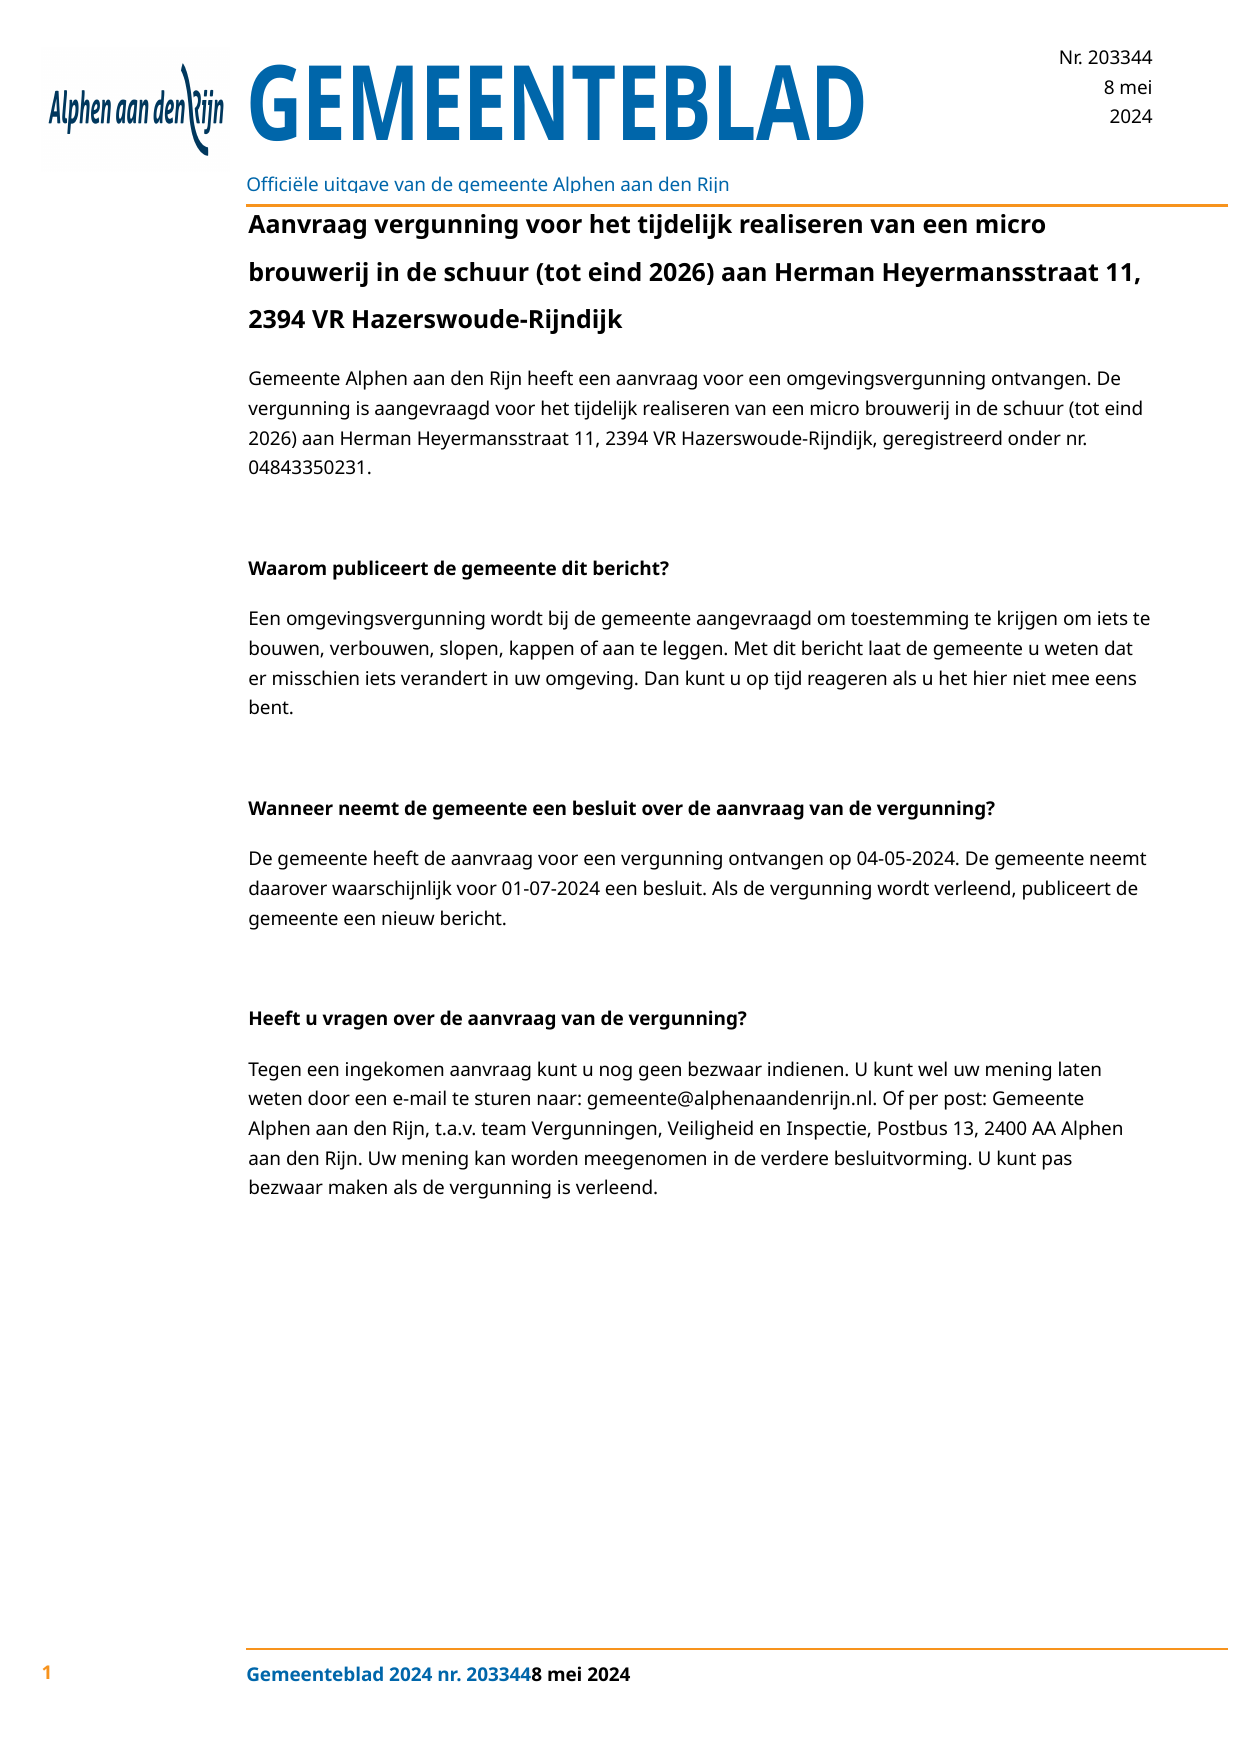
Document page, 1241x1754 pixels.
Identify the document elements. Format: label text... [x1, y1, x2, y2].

text Waarom publiceert de gemeente dit bericht? [248, 555, 1152, 581]
text Heeft u vragen over de aanvraag van de vergunning? [248, 1006, 1152, 1031]
text Een omgevingsvergunning wordt bij de gemeente aangevraagd om toestemming te krijgen om iets te bouwen, verbouwen, slopen, kappen of aan te leggen. Met dit bericht laat de gemeente u weten dat er misschien iets verandert in uw omgeving. Dan kunt u op tijd reageren als u het hier niet mee eens bent. [248, 606, 1152, 720]
text Tegen een ingekomen aanvraag kunt u nog geen bezwaar indienen. U kunt wel uw mening laten weten door een e-mail te sturen naar: gemeente@alphenaandenrijn.nl. Of per post: Gemeente Alphen aan den Rijn, t.a.v. team Vergunningen, Veiligheid en Inspectie, Postbus 13, 2400 AA Alphen aan den Rijn. Uw mening kan worden meegenomen in de verdere besluitvorming. U kunt pas bezwaar maken als de vergunning is verleend. [248, 1056, 1152, 1200]
text Aanvraag vergunning voor het tijdelijk realiseren van een micro brouwerij in de schuur (tot eind 2026) aan Herman Heyermansstraat 11, 2394 VR Hazerswoude-Rijndijk [248, 207, 1152, 336]
text De gemeente heeft de aanvraag voor een vergunning ontvangen op 04-05-2024. De gemeente neemt daarover waarschijnlijk voor 01-07-2024 een besluit. Als de vergunning wordt verleend, publiceert de gemeente een nieuw bericht. [248, 846, 1152, 930]
text Gemeente Alphen aan den Rijn heeft een aanvraag voor een omgevingsvergunning ontvangen. De vergunning is aangevraagd voor het tijdelijk realiseren van een micro brouwerij in de schuur (tot eind 2026) aan Herman Heyermansstraat 11, 2394 VR Hazerswoude-Rijndijk, geregistreerd onder nr. 04843350231. [248, 366, 1152, 480]
text Wanneer neemt de gemeente een besluit over de aanvraag van de vergunning? [248, 795, 1152, 821]
picture [41, 47, 231, 172]
